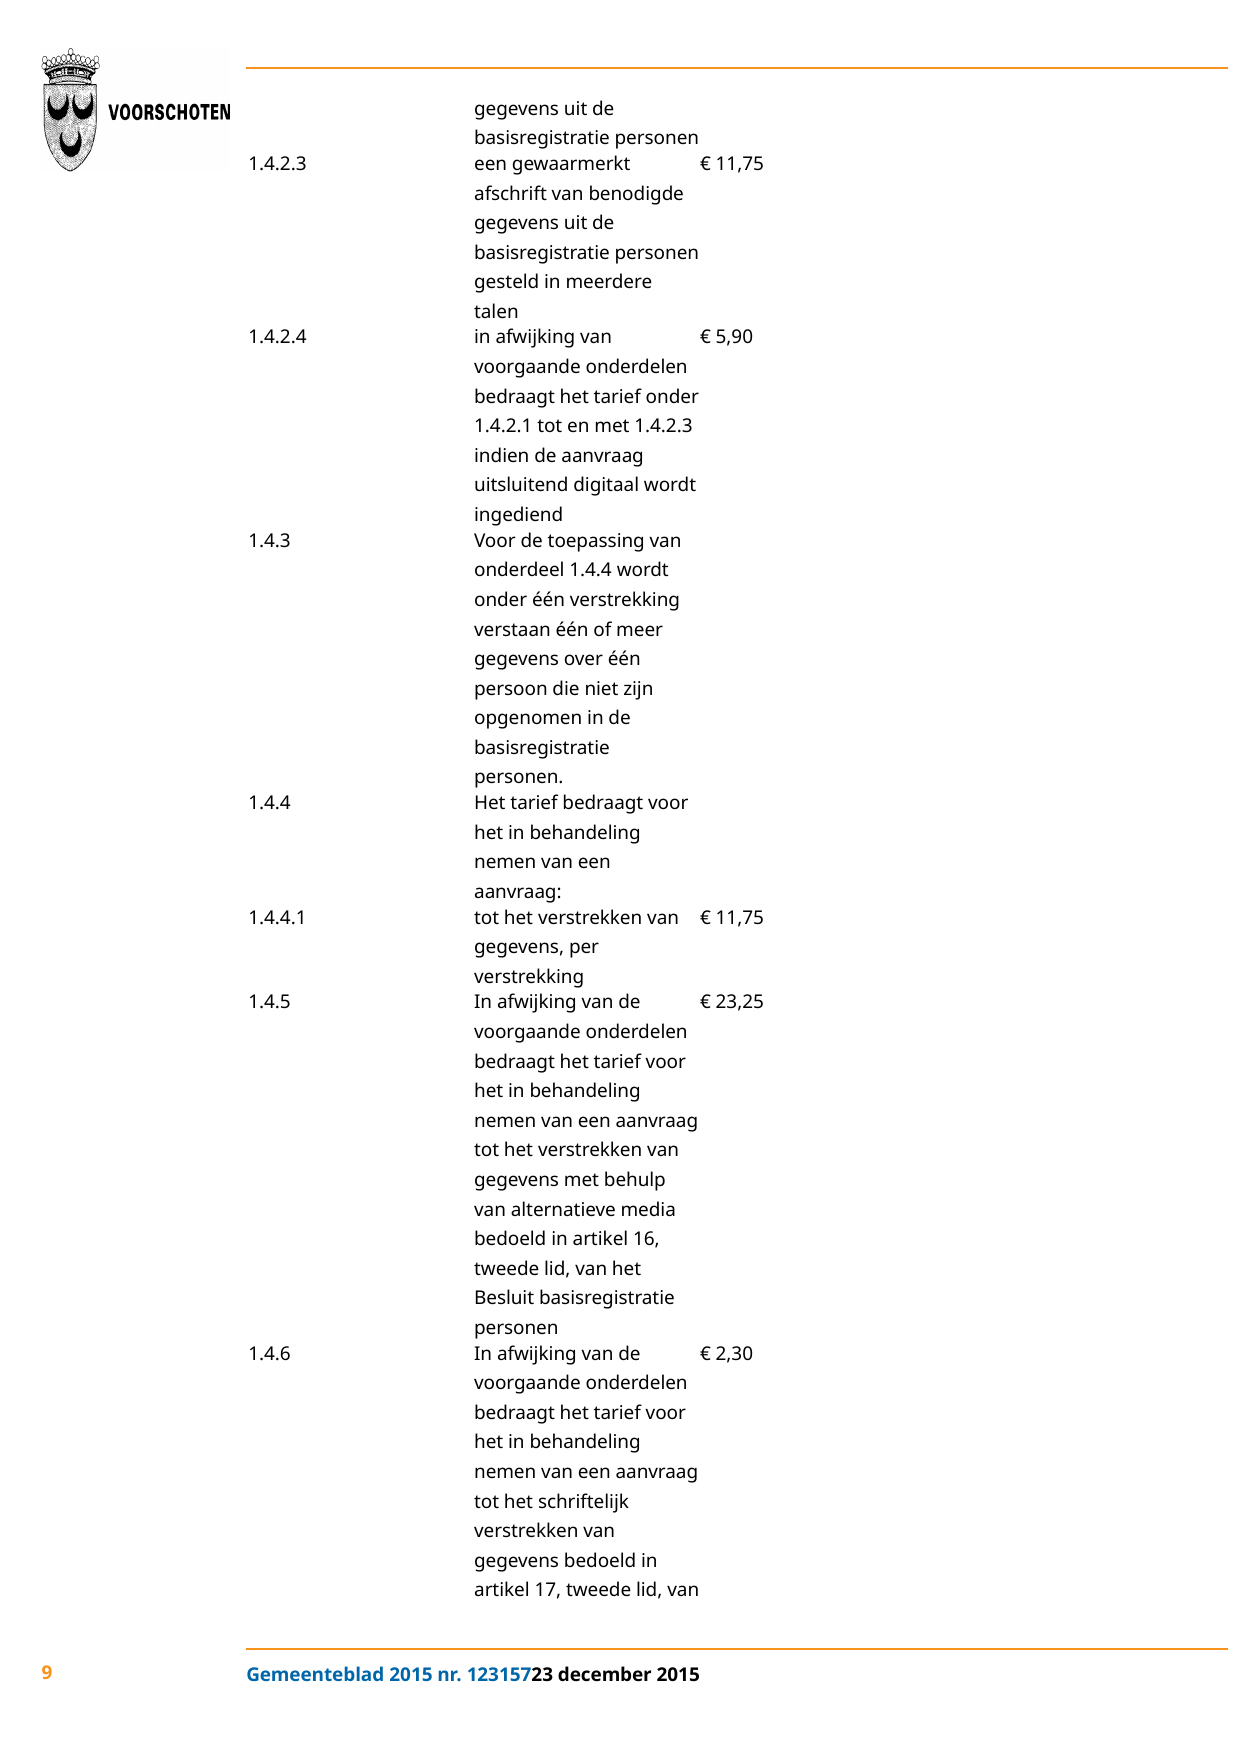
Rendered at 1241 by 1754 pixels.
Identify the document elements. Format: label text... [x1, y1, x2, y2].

table_cell 1.4.4 [248, 789, 474, 904]
table_cell [700, 789, 926, 904]
table_cell [700, 527, 926, 789]
table_cell 1.4.3 [248, 527, 474, 789]
table_cell 1.4.6 [248, 1340, 474, 1602]
table_cell € 23,25 [700, 989, 926, 1340]
table_cell 1.4.5 [248, 989, 474, 1340]
table_cell 1.4.4.1 [248, 904, 474, 989]
table_cell een gewaarmerkt afschrift van benodigde gegevens uit de basisregistratie personen gesteld in meerdere talen [474, 150, 700, 324]
table_cell In afwijking van de voorgaande onderdelen bedraagt het tarief voor het in behandeling nemen van een aanvraag tot het schriftelijk verstrekken van gegevens bedoeld in artikel 17, tweede lid, van [474, 1340, 700, 1602]
table_cell In afwijking van de voorgaande onderdelen bedraagt het tarief voor het in behandeling nemen van een aanvraag tot het verstrekken van gegevens met behulp van alternatieve media bedoeld in artikel 16, tweede lid, van het Besluit basisregistratie personen [474, 989, 700, 1340]
table_cell € 11,75 [700, 904, 926, 989]
table_cell € 5,90 [700, 324, 926, 527]
table_cell [248, 95, 474, 150]
table_cell Voor de toepassing van onderdeel 1.4.4 wordt onder één verstrekking verstaan één of meer gegevens over één persoon die niet zijn opgenomen in de basisregistratie personen. [474, 527, 700, 789]
table_cell 1.4.2.3 [248, 150, 474, 324]
table_cell gegevens uit de basisregistratie personen [474, 95, 700, 150]
table_cell € 11,75 [700, 150, 926, 324]
table_cell tot het verstrekken van gegevens, per verstrekking [474, 904, 700, 989]
table_cell in afwijking van voorgaande onderdelen bedraagt het tarief onder 1.4.2.1 tot en met 1.4.2.3 indien de aanvraag uitsluitend digitaal wordt ingediend [474, 324, 700, 527]
picture [41, 47, 231, 172]
table_cell 1.4.2.4 [248, 324, 474, 527]
table_cell [700, 95, 926, 150]
table_cell € 2,30 [700, 1340, 926, 1602]
table_cell Het tarief bedraagt voor het in behandeling nemen van een aanvraag: [474, 789, 700, 904]
